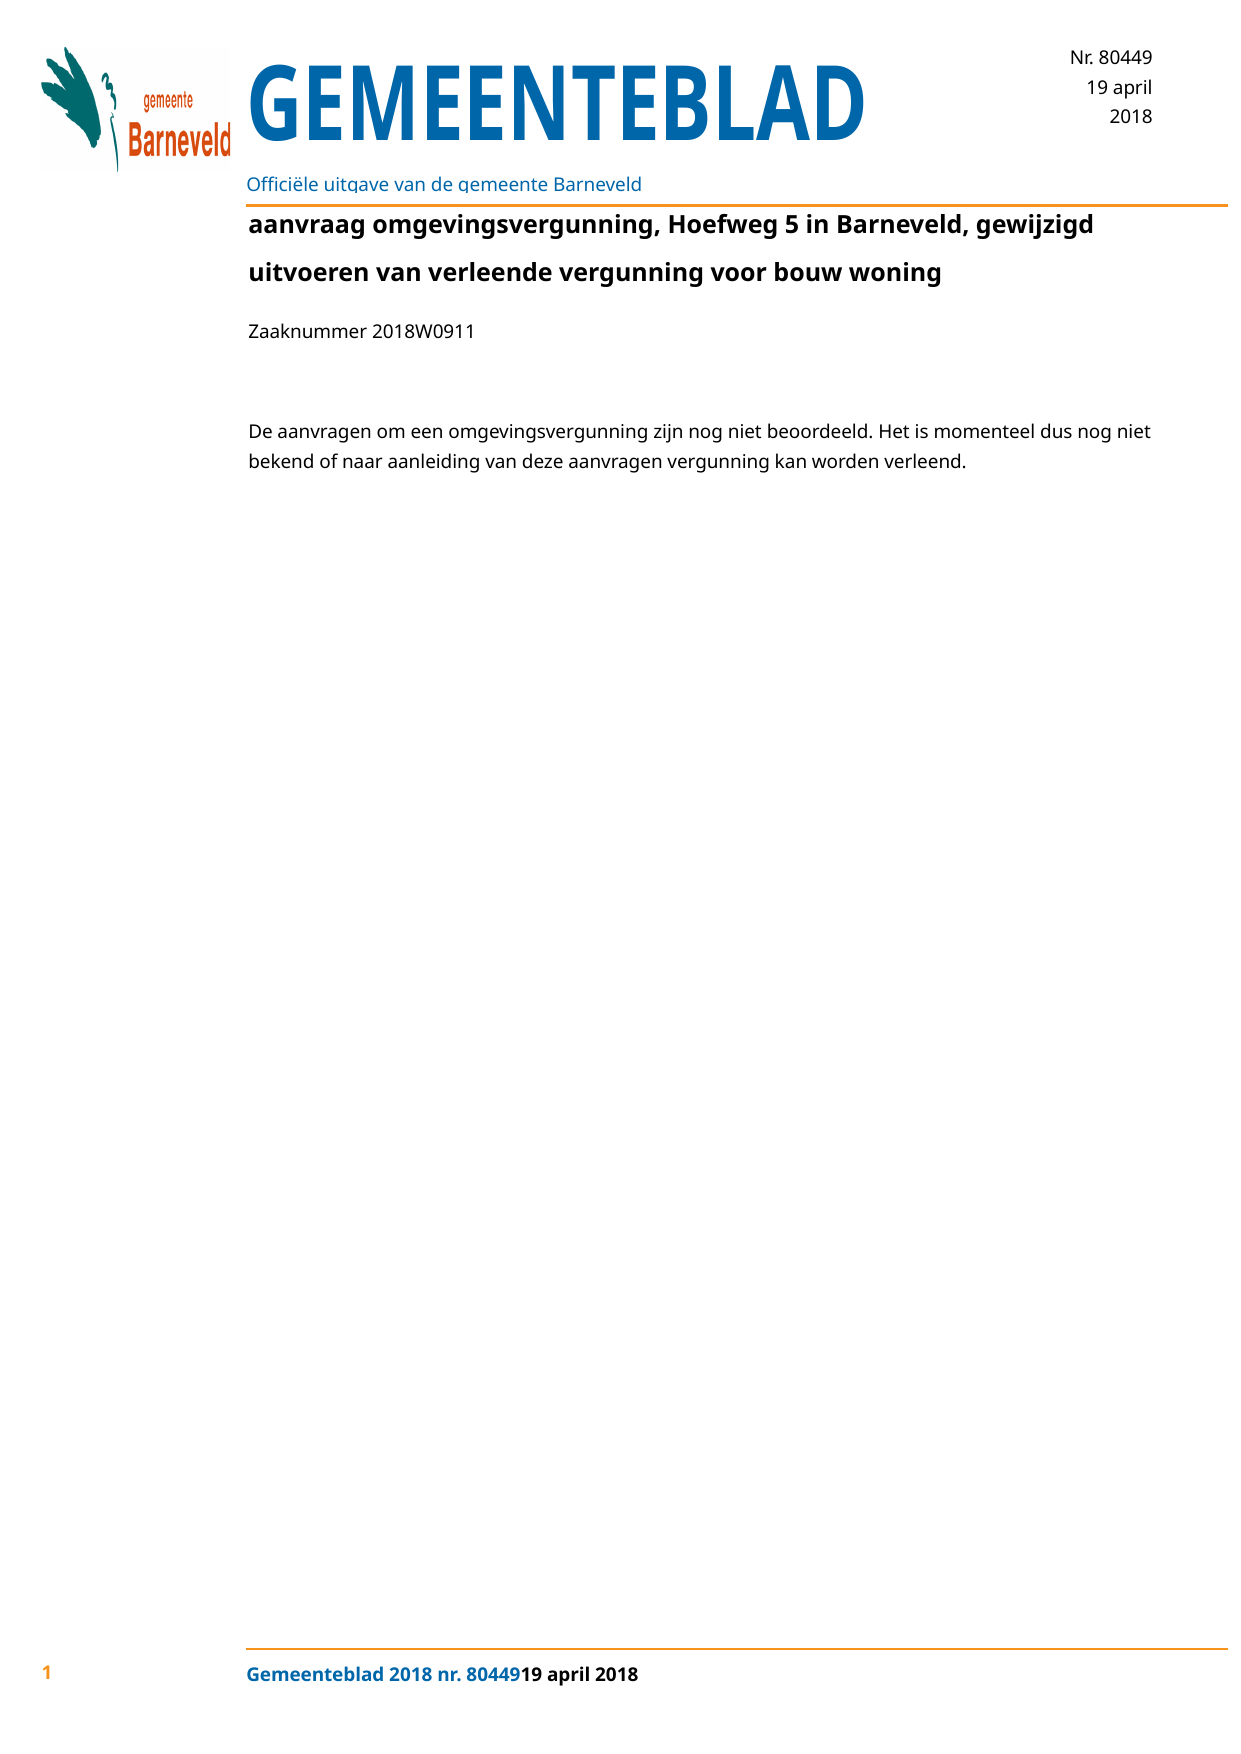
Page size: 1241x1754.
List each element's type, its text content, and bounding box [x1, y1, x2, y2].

text De aanvragen om een omgevingsvergunning zijn nog niet beoordeeld. Het is momenteel dus nog niet bekend of naar aanleiding van deze aanvragen vergunning kan worden verleend. [248, 419, 1152, 474]
picture [41, 47, 231, 172]
text aanvraag omgevingsvergunning, Hoefweg 5 in Barneveld, gewijzigd uitvoeren van verleende vergunning voor bouw woning [248, 207, 1152, 288]
text Zaaknummer 2018W0911 [248, 318, 1152, 344]
